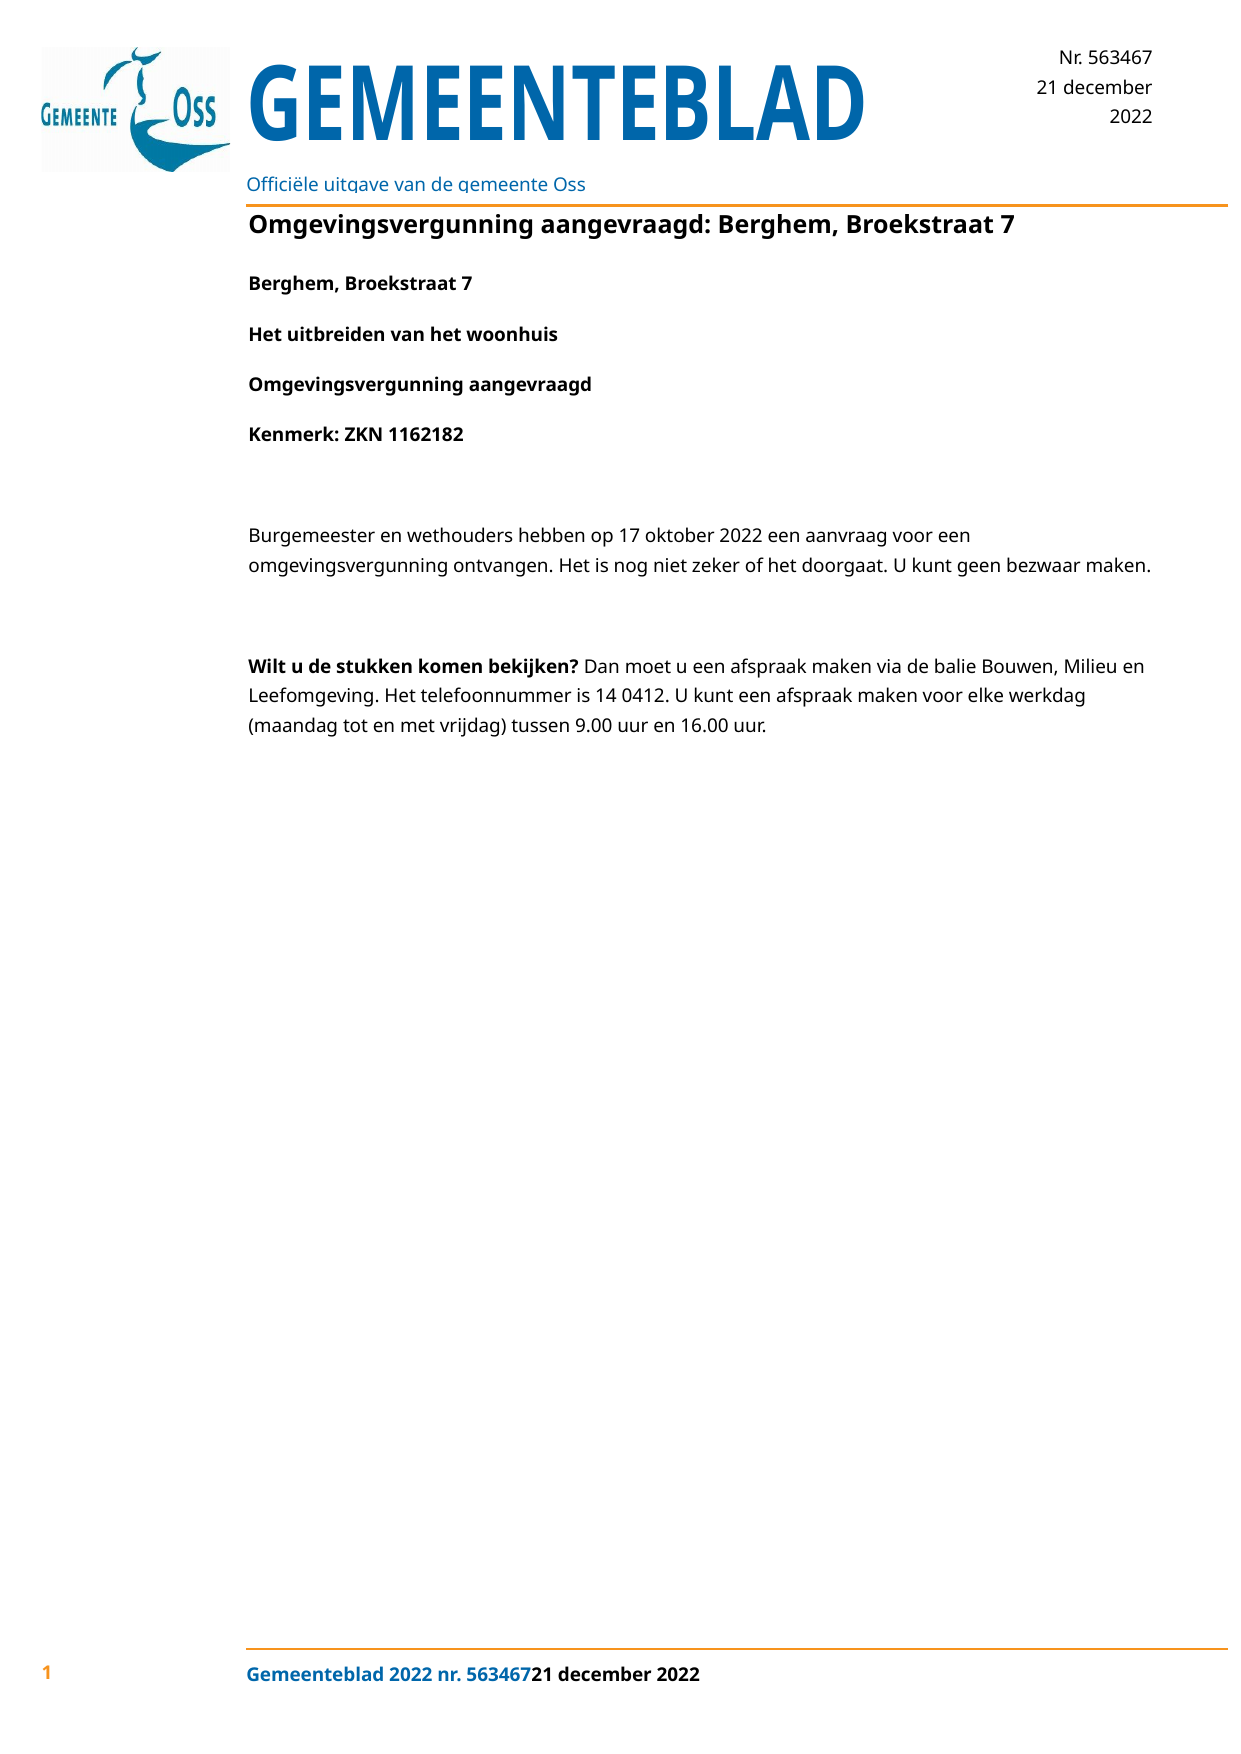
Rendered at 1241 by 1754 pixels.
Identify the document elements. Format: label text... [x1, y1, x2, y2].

text Omgevingsvergunning aangevraagd [248, 371, 1152, 397]
text Berghem, Broekstraat 7 [248, 270, 1152, 296]
text Burgemeester en wethouders hebben op 17 oktober 2022 een aanvraag voor een omgevingsvergunning ontvangen. Het is nog niet zeker of het doorgaat. U kunt geen bezwaar maken. [248, 522, 1152, 578]
text Kenmerk: ZKN 1162182 [248, 422, 1152, 447]
text Het uitbreiden van het woonhuis [248, 321, 1152, 346]
text Wilt u de stukken komen bekijken? Dan moet u een afspraak maken via de balie Bouwen, Milieu en Leefomgeving. Het telefoonnummer is 14 0412. U kunt een afspraak maken voor elke werkdag (maandag tot en met vrijdag) tussen 9.00 uur en 16.00 uur. [248, 653, 1152, 738]
picture [41, 47, 231, 172]
text Omgevingsvergunning aangevraagd: Berghem, Broekstraat 7 [248, 207, 1152, 241]
